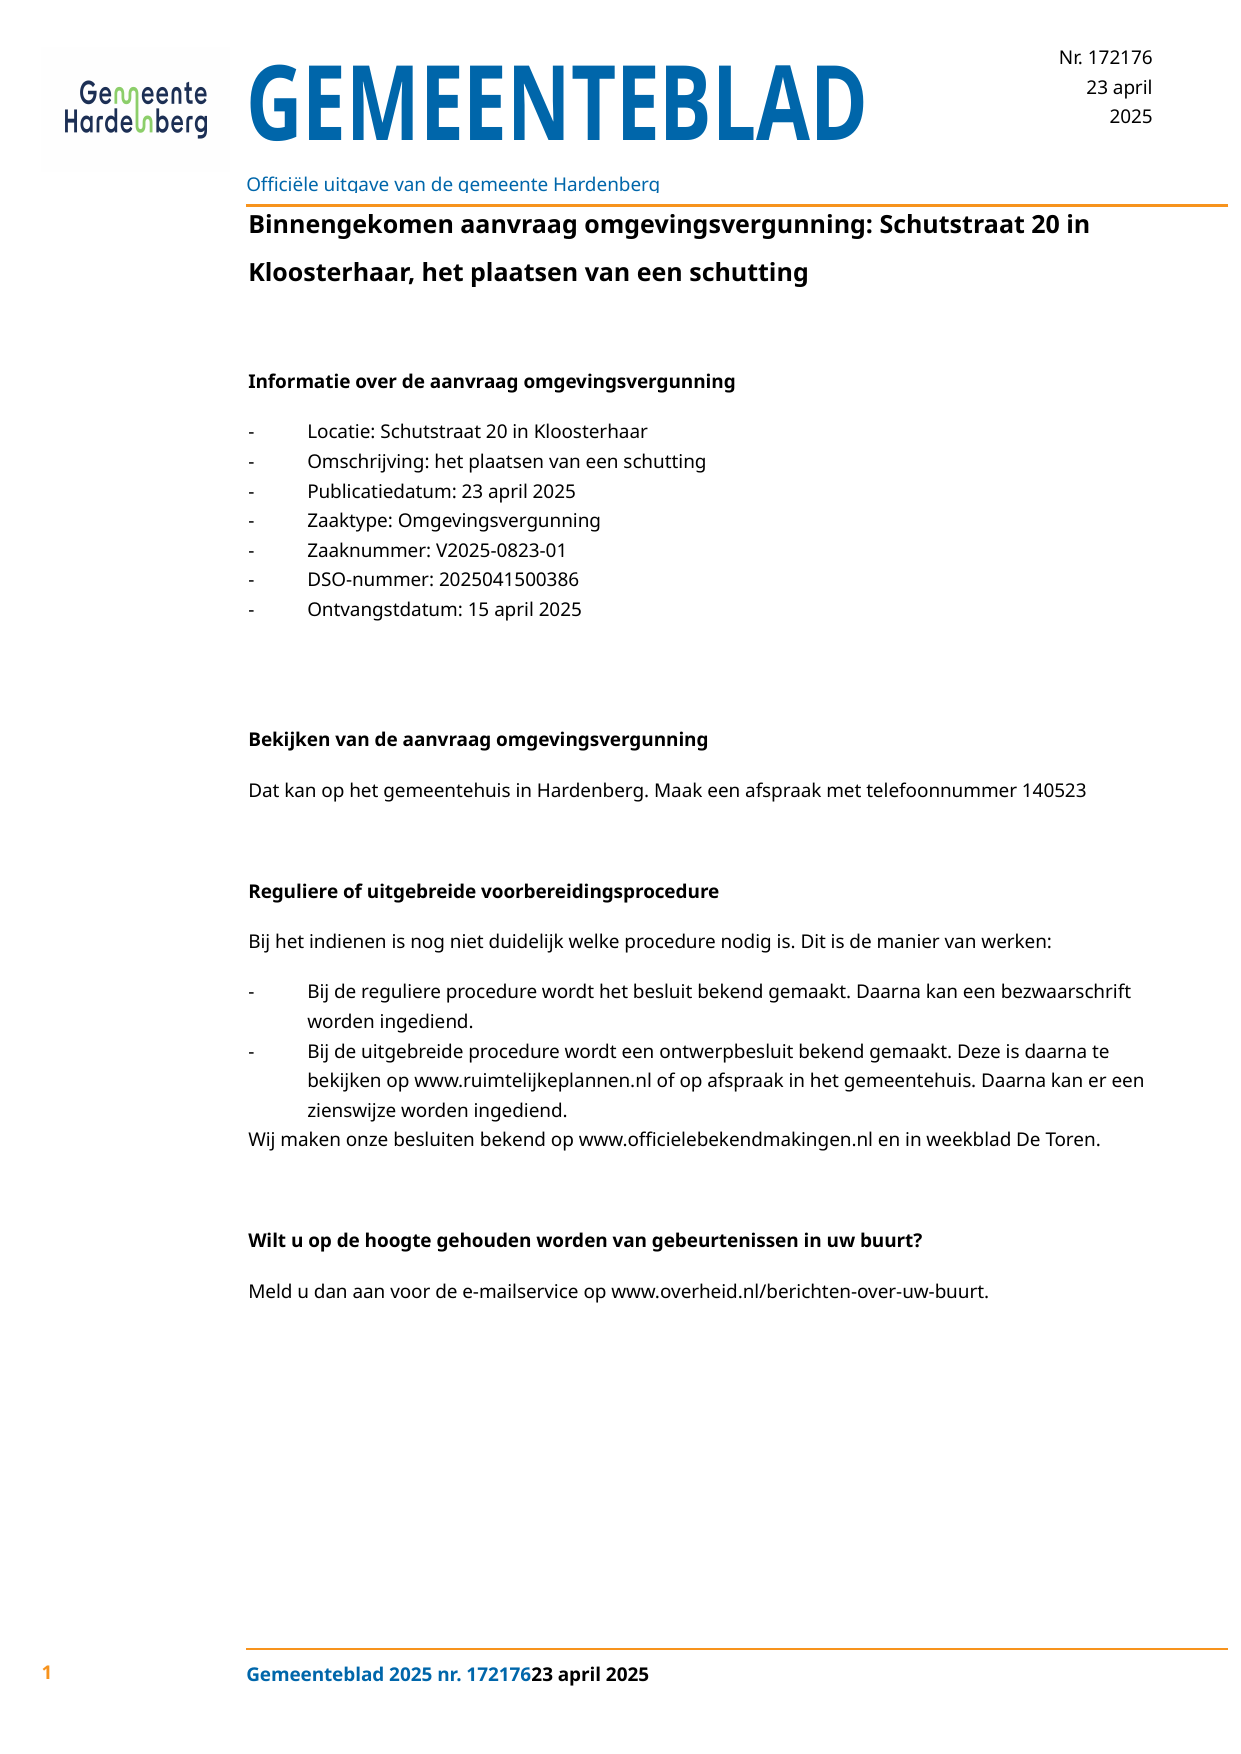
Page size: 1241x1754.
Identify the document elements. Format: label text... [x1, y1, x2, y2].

list Ontvangstdatum: 15 april 2025 [248, 596, 1152, 622]
list DSO-nummer: 2025041500386 [248, 567, 1152, 592]
text Reguliere of uitgebreide voorbereidingsprocedure [248, 878, 1152, 904]
text Wilt u op de hoogte gehouden worden van gebeurtenissen in uw buurt? [248, 1227, 1152, 1253]
text Meld u dan aan voor de e-mailservice op www.overheid.nl/berichten-over-uw-buurt. [248, 1278, 1152, 1304]
list Bij de uitgebreide procedure wordt een ontwerpbesluit bekend gemaakt. Deze is daarna te bekijken op www.ruimtelijkeplannen.nl of op afspraak in het gemeentehuis. Daarna kan er een zienswijze worden ingediend. [248, 1038, 1152, 1123]
list Zaaknummer: V2025-0823-01 [248, 537, 1152, 563]
picture [41, 47, 231, 172]
list Publicatiedatum: 23 april 2025 [248, 478, 1152, 504]
list Omschrijving: het plaatsen van een schutting [248, 448, 1152, 474]
list Locatie: Schutstraat 20 in Kloosterhaar [248, 419, 1152, 444]
list Zaaktype: Omgevingsvergunning [248, 507, 1152, 533]
text Wij maken onze besluiten bekend op www.officielebekendmakingen.nl en in weekblad De Toren. [248, 1127, 1152, 1152]
list Bij de reguliere procedure wordt het besluit bekend gemaakt. Daarna kan een bezwaarschrift worden ingediend. [248, 979, 1152, 1034]
text Dat kan op het gemeentehuis in Hardenberg. Maak een afspraak met telefoonnummer 140523 [248, 777, 1152, 803]
text Informatie over de aanvraag omgevingsvergunning [248, 368, 1152, 394]
text Bij het indienen is nog niet duidelijk welke procedure nodig is. Dit is de manier van werken: [248, 928, 1152, 954]
text Bekijken van de aanvraag omgevingsvergunning [248, 727, 1152, 752]
text Binnengekomen aanvraag omgevingsvergunning: Schutstraat 20 in Kloosterhaar, het plaatsen van een schutting [248, 207, 1152, 288]
